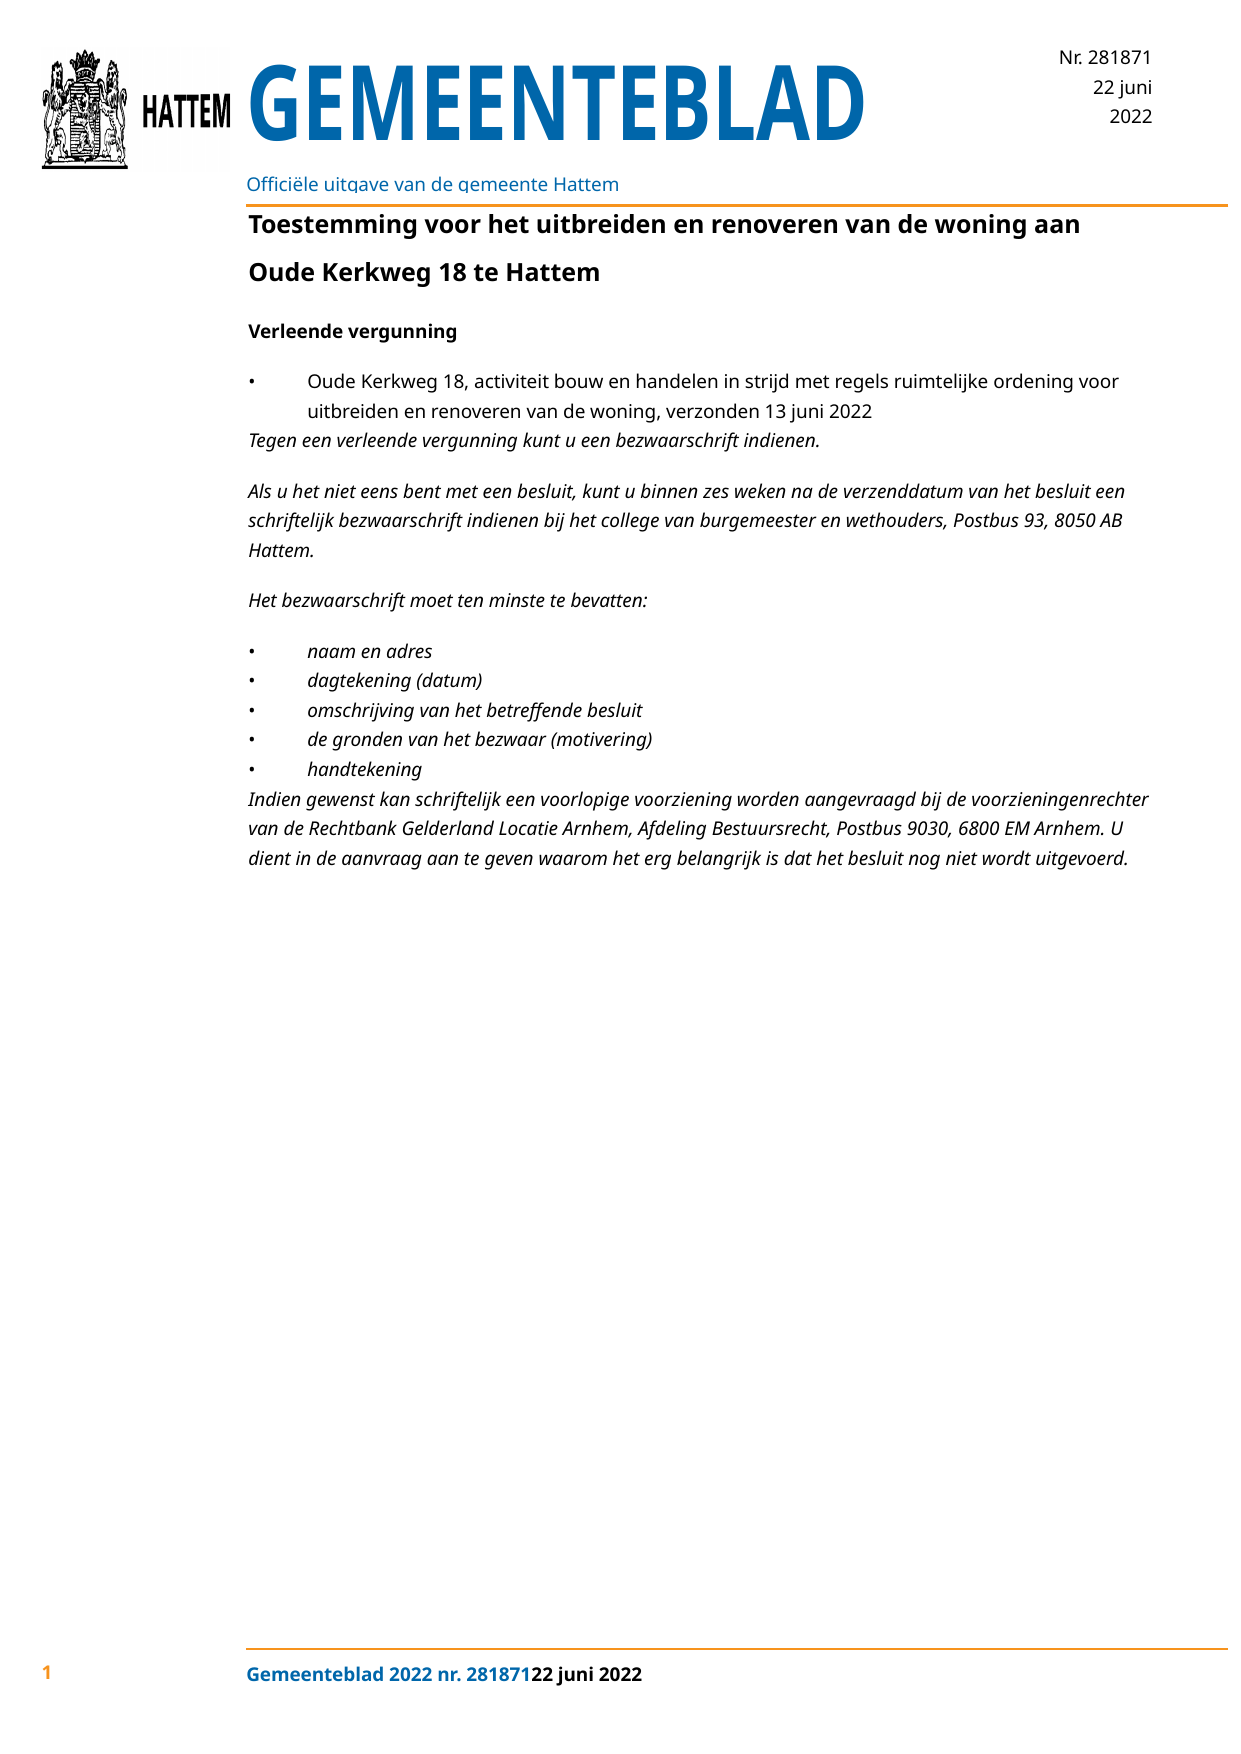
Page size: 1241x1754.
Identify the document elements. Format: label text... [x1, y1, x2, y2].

list de gronden van het bezwaar (motivering) [248, 727, 1152, 752]
text Toestemming voor het uitbreiden en renoveren van de woning aan Oude Kerkweg 18 te Hattem [248, 207, 1152, 288]
text Indien gewenst kan schriftelijk een voorlopige voorziening worden aangevraagd bij de voorzieningenrechter van de Rechtbank Gelderland Locatie Arnhem, Afdeling Bestuursrecht, Postbus 9030, 6800 EM Arnhem. U dient in de aanvraag aan te geven waarom het erg belangrijk is dat het besluit nog niet wordt uitgevoerd. [248, 786, 1152, 871]
text Verleende vergunning [248, 318, 1152, 344]
list Oude Kerkweg 18, activiteit bouw en handelen in strijd met regels ruimtelijke ordening voor uitbreiden en renoveren van de woning, verzonden 13 juni 2022 [248, 368, 1152, 424]
picture [41, 47, 231, 172]
text Het bezwaarschrift moet ten minste te bevatten: [248, 587, 1152, 613]
list handtekening [248, 756, 1152, 782]
text Tegen een verleende vergunning kunt u een bezwaarschrift indienen. [248, 427, 1152, 453]
text Als u het niet eens bent met een besluit, kunt u binnen zes weken na de verzenddatum van het besluit een schriftelijk bezwaarschrift indienen bij het college van burgemeester en wethouders, Postbus 93, 8050 AB Hattem. [248, 478, 1152, 563]
list naam en adres [248, 638, 1152, 664]
list dagtekening (datum) [248, 667, 1152, 693]
list omschrijving van het betreffende besluit [248, 697, 1152, 723]
